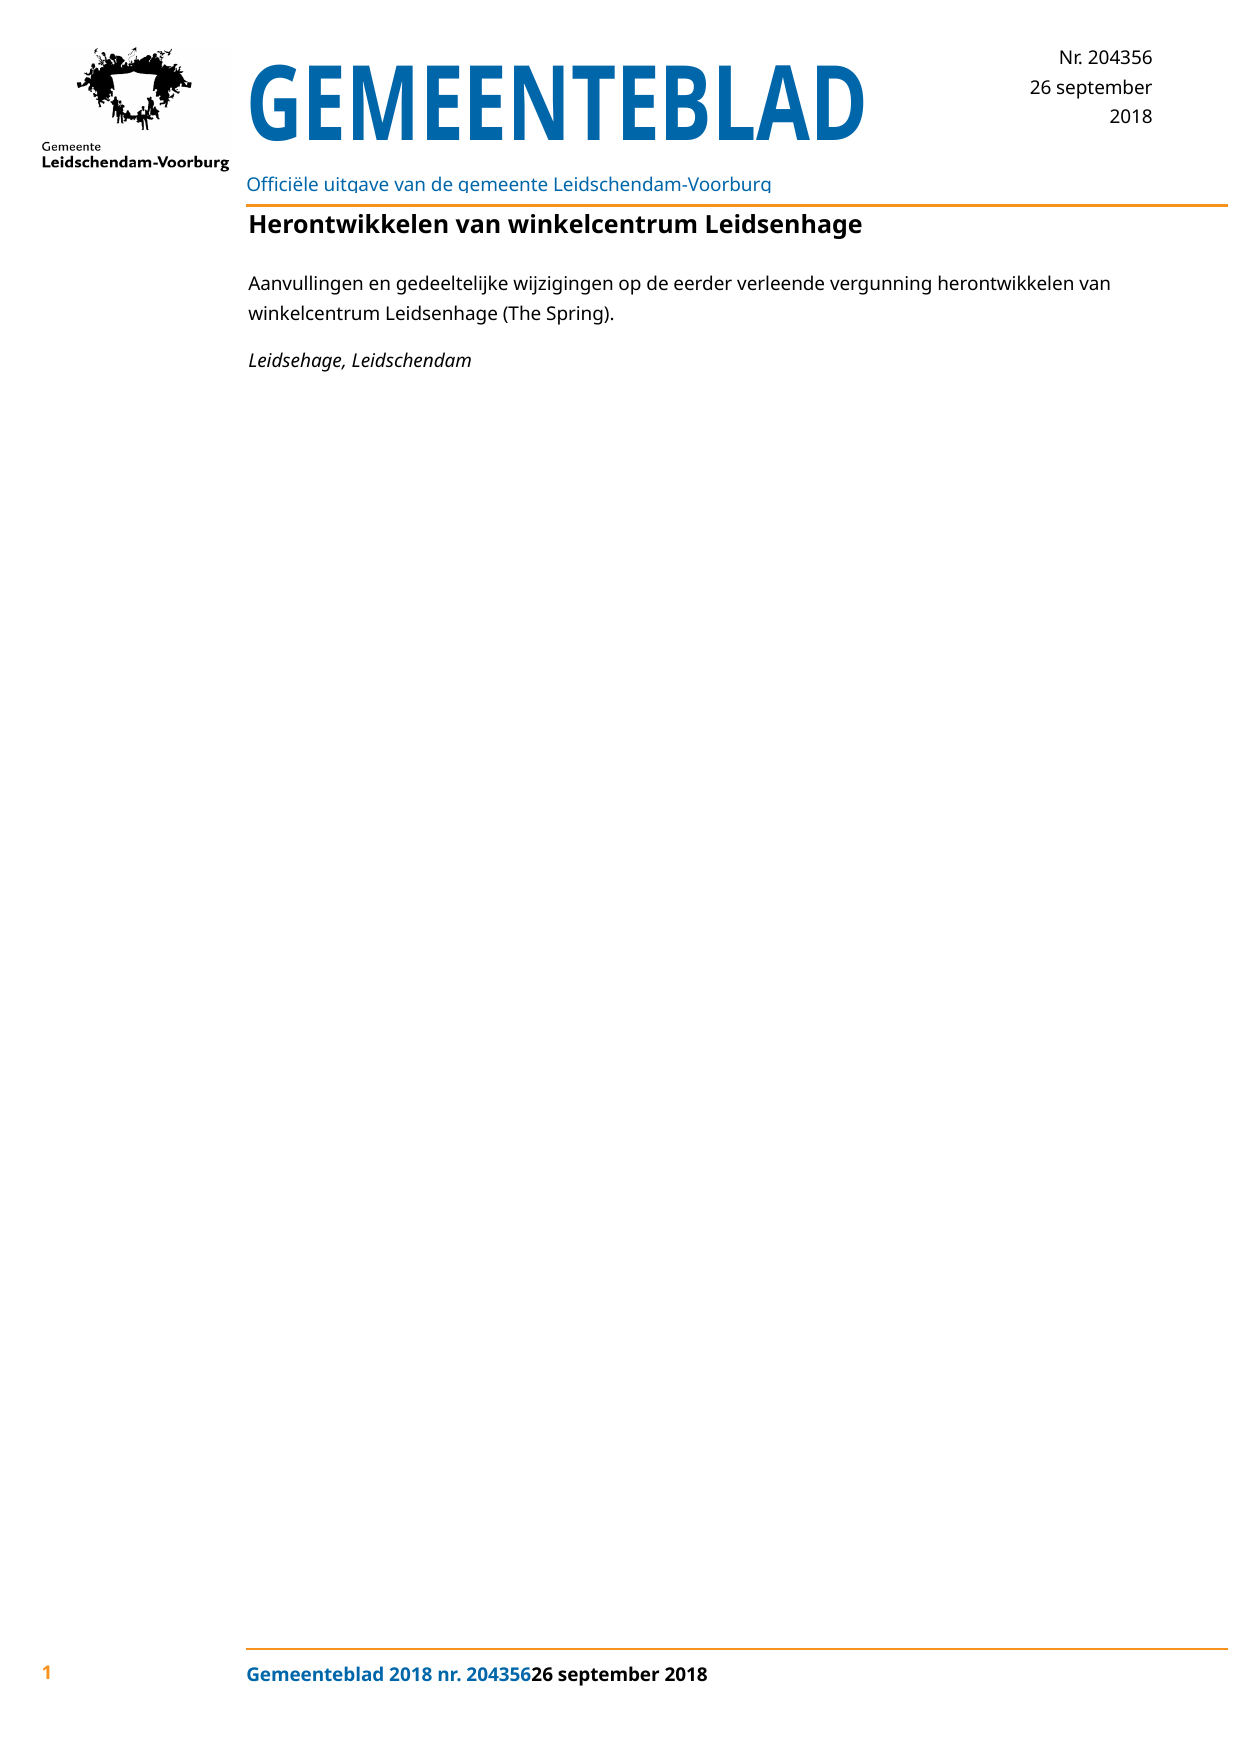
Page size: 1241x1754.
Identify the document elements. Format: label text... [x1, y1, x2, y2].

picture [41, 47, 231, 172]
text Leidsehage, Leidschendam [248, 348, 1152, 373]
text Herontwikkelen van winkelcentrum Leidsenhage [248, 207, 1152, 241]
text Aanvullingen en gedeeltelijke wijzigingen op de eerder verleende vergunning herontwikkelen van winkelcentrum Leidsenhage (The Spring). [248, 270, 1152, 326]
